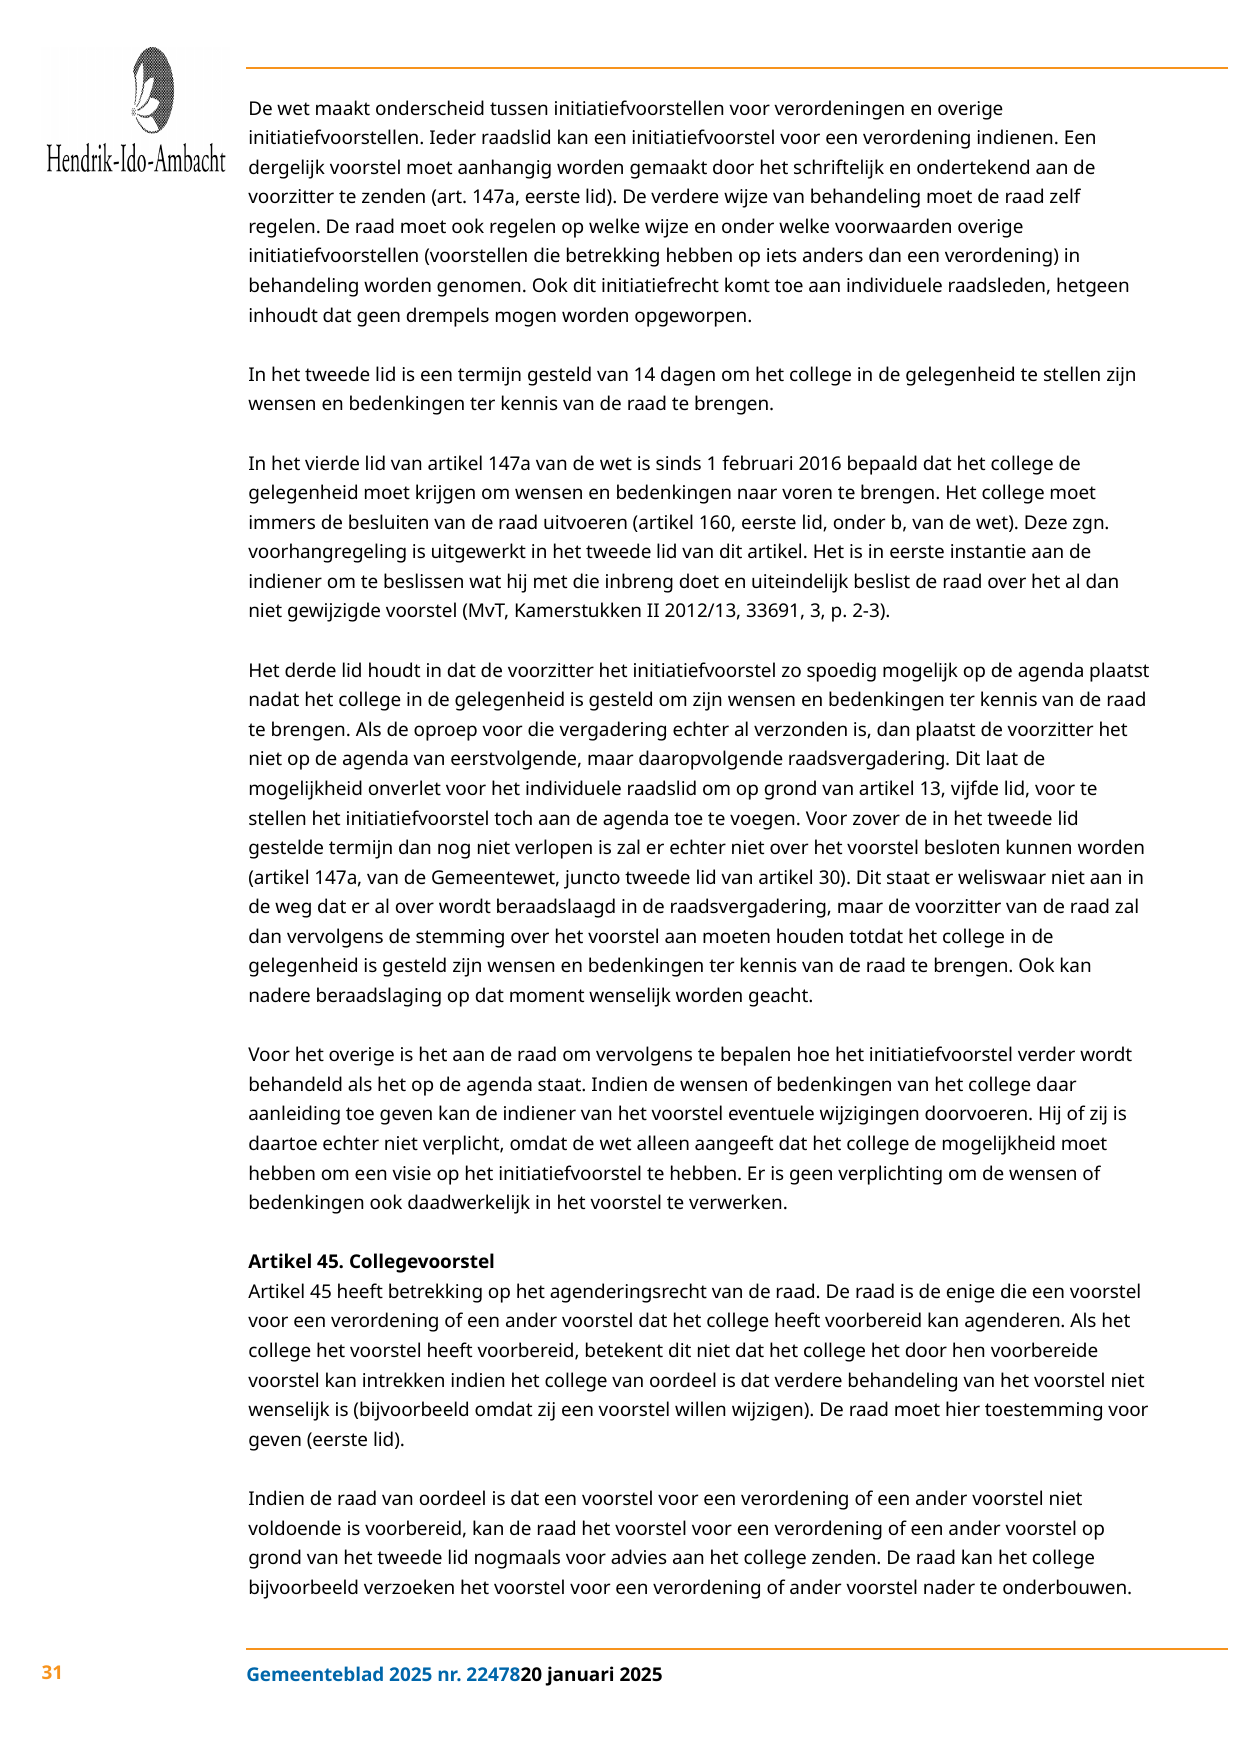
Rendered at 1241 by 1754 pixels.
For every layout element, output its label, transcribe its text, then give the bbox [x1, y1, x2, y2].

text Voor het overige is het aan de raad om vervolgens te bepalen hoe het initiatiefvoorstel verder wordt behandeld als het op de agenda staat. Indien de wensen of bedenkingen van het college daar aanleiding toe geven kan de indiener van het voorstel eventuele wijzigingen doorvoeren. Hij of zij is daartoe echter niet verplicht, omdat de wet alleen aangeeft dat het college de mogelijkheid moet hebben om een visie op het initiatiefvoorstel te hebben. Er is geen verplichting om de wensen of bedenkingen ook daadwerkelijk in het voorstel te verwerken. [248, 1041, 1152, 1215]
text Indien de raad van oordeel is dat een voorstel voor een verordening of een ander voorstel niet voldoende is voorbereid, kan de raad het voorstel voor een verordening of een ander voorstel op grond van het tweede lid nogmaals voor advies aan het college zenden. De raad kan het college bijvoorbeeld verzoeken het voorstel voor een verordening of ander voorstel nader te onderbouwen. [248, 1485, 1152, 1600]
text In het tweede lid is een termijn gesteld van 14 dagen om het college in de gelegenheid te stellen zijn wensen en bedenkingen ter kennis van de raad te brengen. [248, 361, 1152, 416]
text De wet maakt onderscheid tussen initiatiefvoorstellen voor verordeningen en overige initiatiefvoorstellen. Ieder raadslid kan een initiatiefvoorstel voor een verordening indienen. Een dergelijk voorstel moet aanhangig worden gemaakt door het schriftelijk en ondertekend aan de voorzitter te zenden (art. 147a, eerste lid). De verdere wijze van behandeling moet de raad zelf regelen. De raad moet ook regelen op welke wijze en onder welke voorwaarden overige initiatiefvoorstellen (voorstellen die betrekking hebben op iets anders dan een verordening) in behandeling worden genomen. Ook dit initiatiefrecht komt toe aan individuele raadsleden, hetgeen inhoudt dat geen drempels mogen worden opgeworpen. [248, 95, 1152, 328]
text Artikel 45 heeft betrekking op het agenderingsrecht van de raad. De raad is de enige die een voorstel voor een verordening of een ander voorstel dat het college heeft voorbereid kan agenderen. Als het college het voorstel heeft voorbereid, betekent dit niet dat het college het door hen voorbereide voorstel kan intrekken indien het college van oordeel is dat verdere behandeling van het voorstel niet wenselijk is (bijvoorbeeld omdat zij een voorstel willen wijzigen). De raad moet hier toestemming voor geven (eerste lid). [248, 1278, 1152, 1452]
text Het derde lid houdt in dat de voorzitter het initiatiefvoorstel zo spoedig mogelijk op de agenda plaatst nadat het college in de gelegenheid is gesteld om zijn wensen en bedenkingen ter kennis van de raad te brengen. Als de oproep voor die vergadering echter al verzonden is, dan plaatst de voorzitter het niet op de agenda van eerstvolgende, maar daaropvolgende raadsvergadering. Dit laat de mogelijkheid onverlet voor het individuele raadslid om op grond van artikel 13, vijfde lid, voor te stellen het initiatiefvoorstel toch aan de agenda toe te voegen. Voor zover de in het tweede lid gestelde termijn dan nog niet verlopen is zal er echter niet over het voorstel besloten kunnen worden (artikel 147a, van de Gemeentewet, juncto tweede lid van artikel 30). Dit staat er weliswaar niet aan in de weg dat er al over wordt beraadslaagd in de raadsvergadering, maar de voorzitter van de raad zal dan vervolgens de stemming over het voorstel aan moeten houden totdat het college in de gelegenheid is gesteld zijn wensen en bedenkingen ter kennis van de raad te brengen. Ook kan nadere beraadslaging op dat moment wenselijk worden geacht. [248, 657, 1152, 1008]
text In het vierde lid van artikel 147a van de wet is sinds 1 februari 2016 bepaald dat het college de gelegenheid moet krijgen om wensen en bedenkingen naar voren te brengen. Het college moet immers de besluiten van de raad uitvoeren (artikel 160, eerste lid, onder b, van de wet). Deze zgn. voorhangregeling is uitgewerkt in het tweede lid van dit artikel. Het is in eerste instantie aan de indiener om te beslissen wat hij met die inbreng doet en uiteindelijk beslist de raad over het al dan niet gewijzigde voorstel (MvT, Kamerstukken II 2012/13, 33691, 3, p. 2-3). [248, 450, 1152, 623]
text Artikel 45. Collegevoorstel [248, 1248, 1152, 1274]
picture [41, 47, 231, 172]
